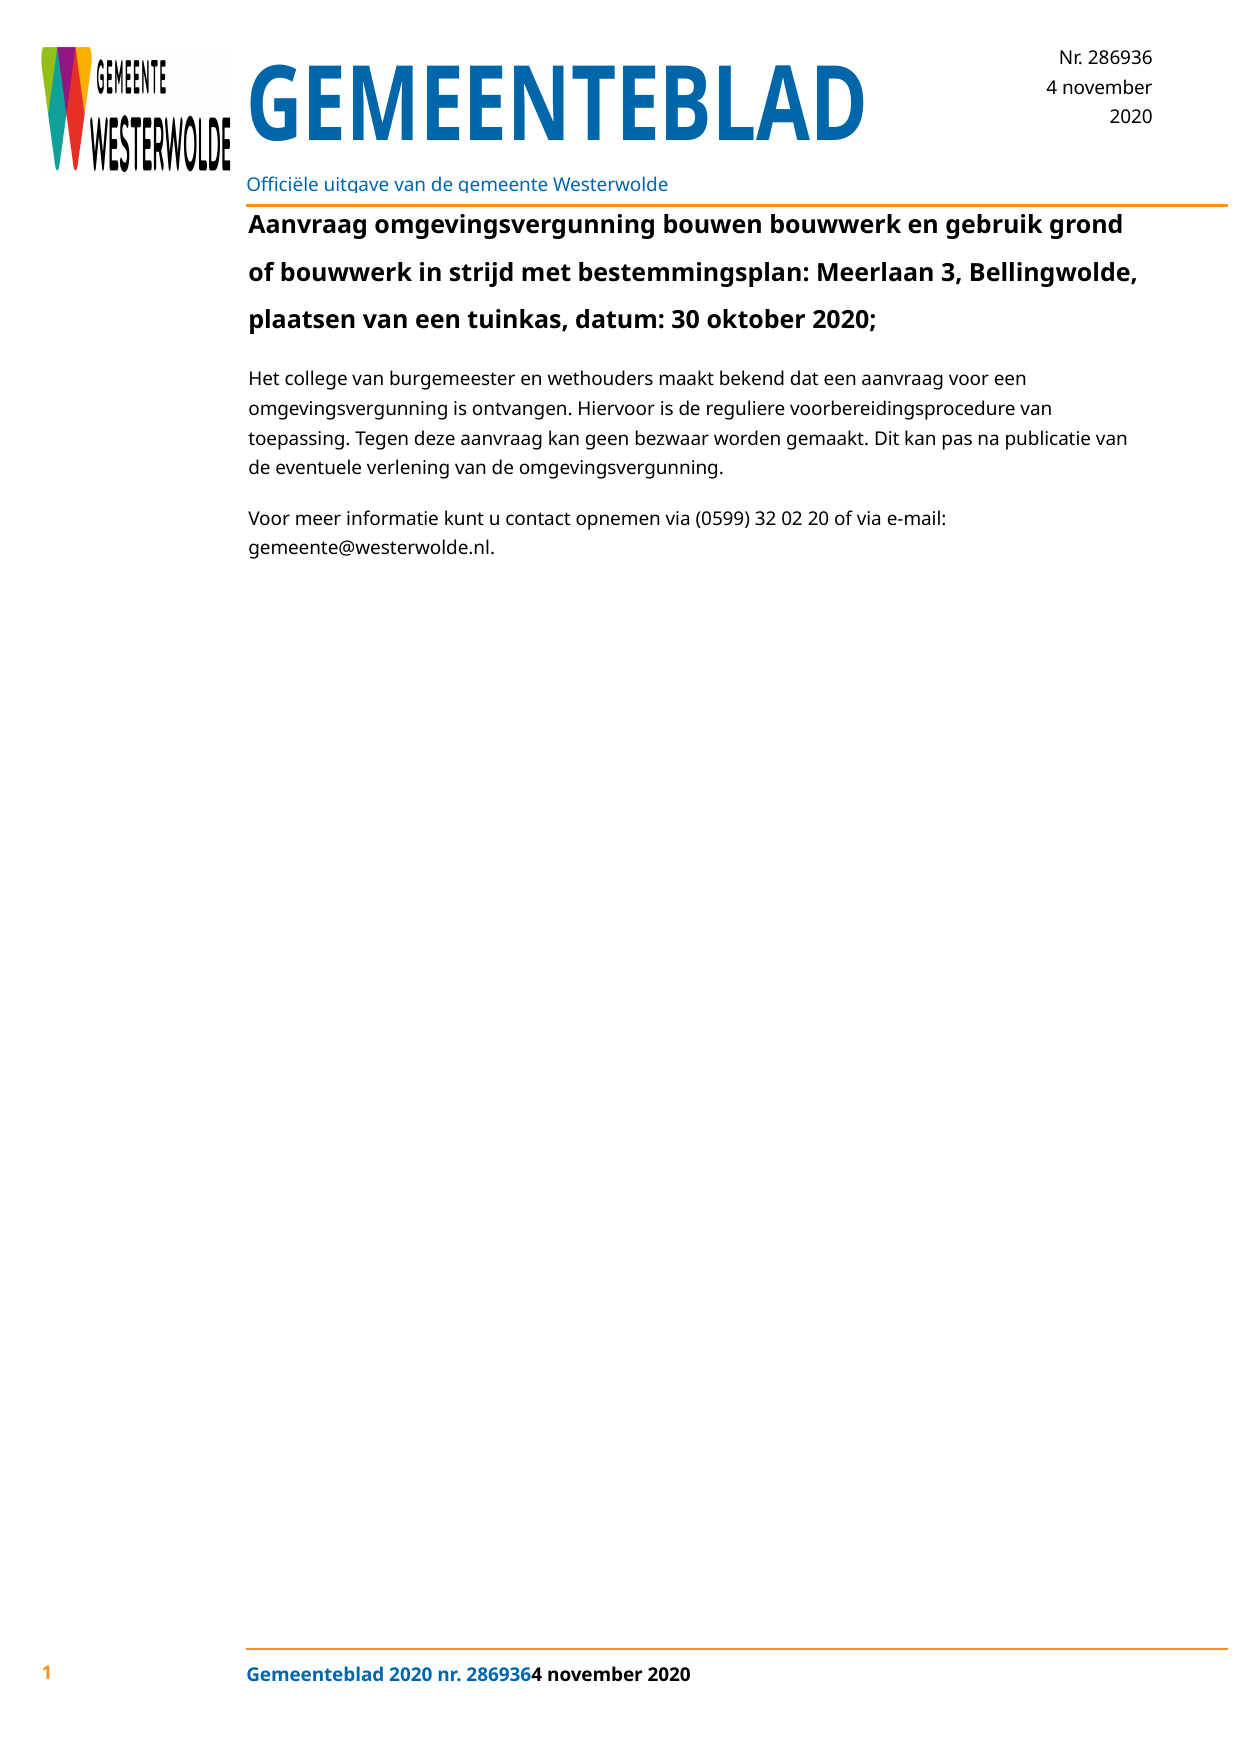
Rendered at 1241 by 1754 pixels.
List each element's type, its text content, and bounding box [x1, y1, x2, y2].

text Voor meer informatie kunt u contact opnemen via (0599) 32 02 20 of via e-mail: gemeente@westerwolde.nl. [248, 505, 1152, 560]
text Het college van burgemeester en wethouders maakt bekend dat een aanvraag voor een omgevingsvergunning is ontvangen. Hiervoor is de reguliere voorbereidingsprocedure van toepassing. Tegen deze aanvraag kan geen bezwaar worden gemaakt. Dit kan pas na publicatie van de eventuele verlening van de omgevingsvergunning. [248, 366, 1152, 480]
text Aanvraag omgevingsvergunning bouwen bouwwerk en gebruik grond of bouwwerk in strijd met bestemmingsplan: Meerlaan 3, Bellingwolde, plaatsen van een tuinkas, datum: 30 oktober 2020; [248, 207, 1152, 336]
picture [41, 47, 231, 172]
